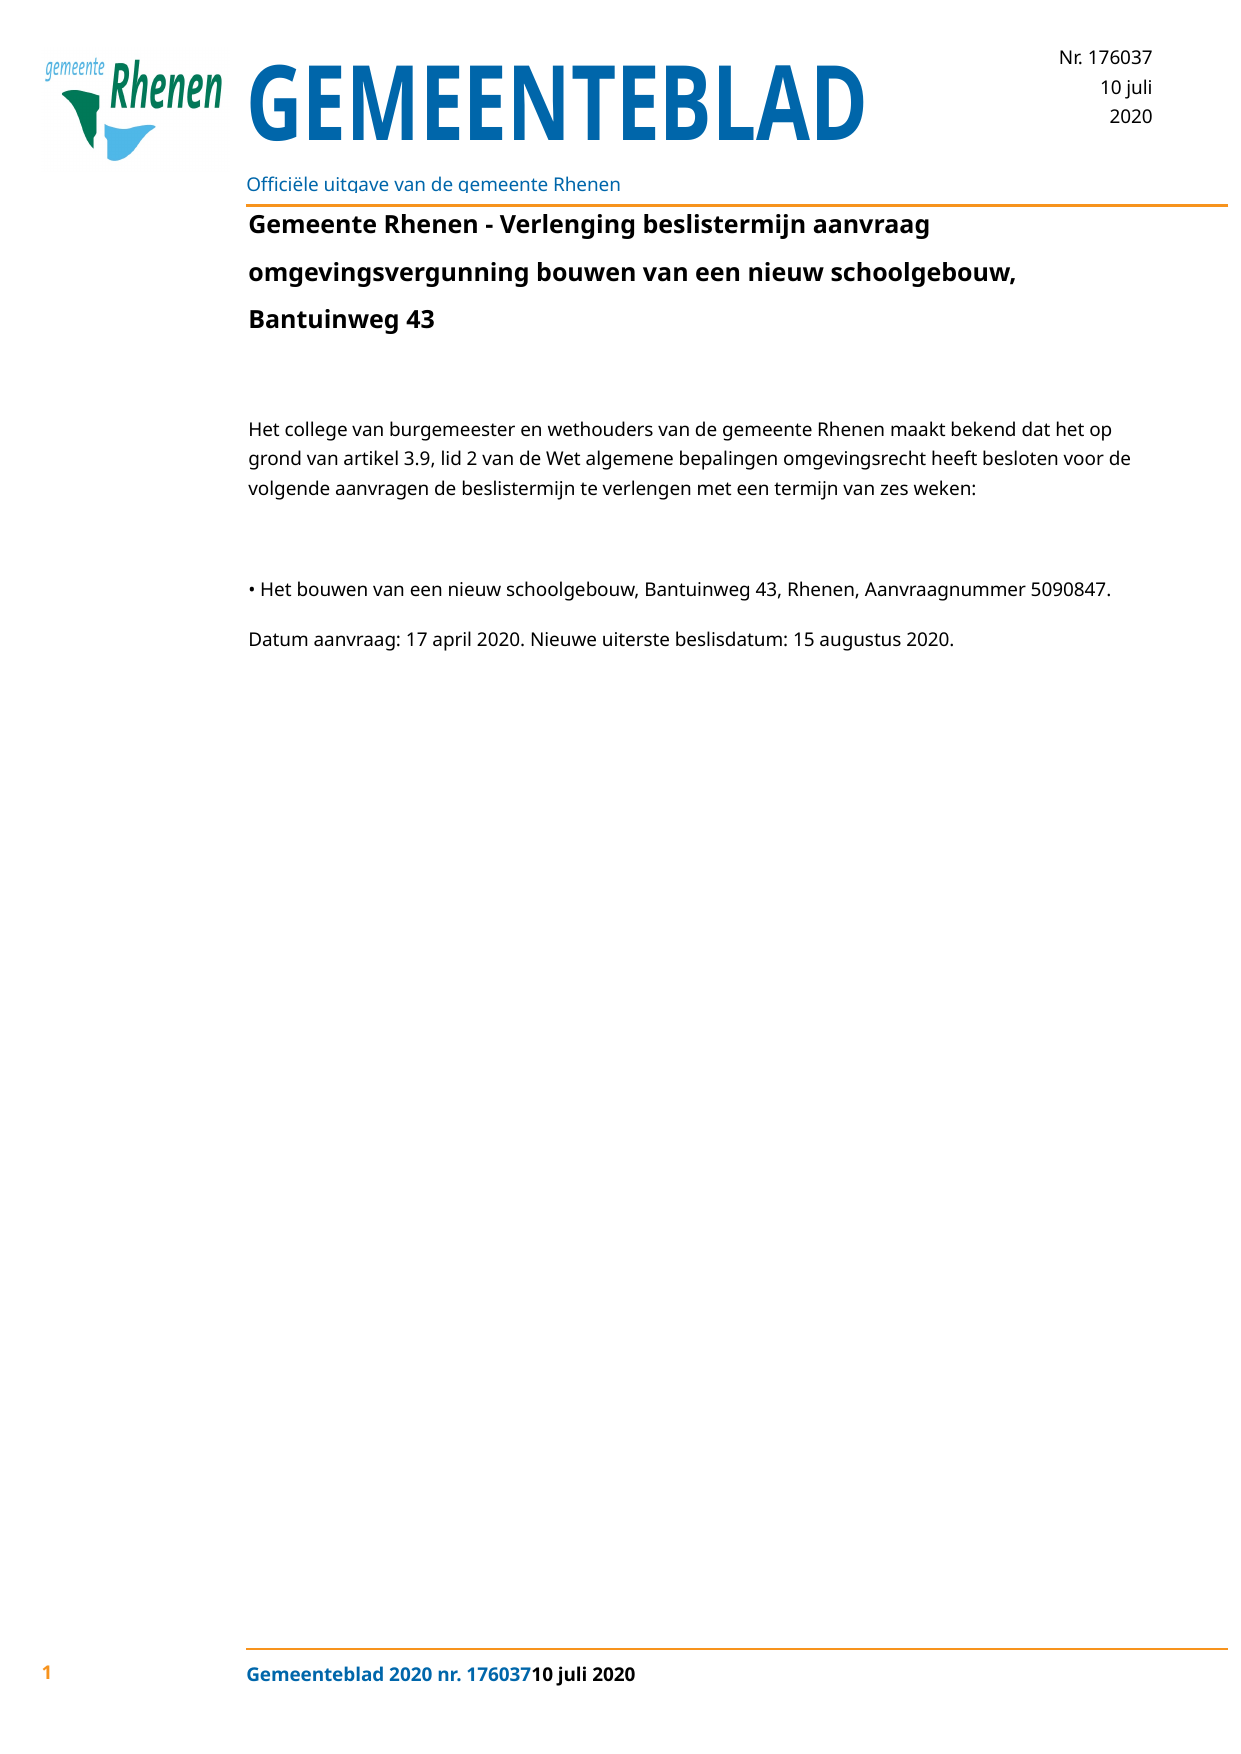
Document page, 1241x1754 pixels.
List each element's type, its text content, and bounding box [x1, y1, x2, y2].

text Datum aanvraag: 17 april 2020. Nieuwe uiterste beslisdatum: 15 augustus 2020. [248, 626, 1152, 652]
text Het college van burgemeester en wethouders van de gemeente Rhenen maakt bekend dat het op grond van artikel 3.9, lid 2 van de Wet algemene bepalingen omgevingsrecht heeft besloten voor de volgende aanvragen de beslistermijn te verlengen met een termijn van zes weken: [248, 416, 1152, 501]
text Gemeente Rhenen - Verlenging beslistermijn aanvraag omgevingsvergunning bouwen van een nieuw schoolgebouw, Bantuinweg 43 [248, 207, 1152, 336]
picture [41, 47, 231, 172]
text • Het bouwen van een nieuw schoolgebouw, Bantuinweg 43, Rhenen, Aanvraagnummer 5090847. [248, 576, 1152, 602]
